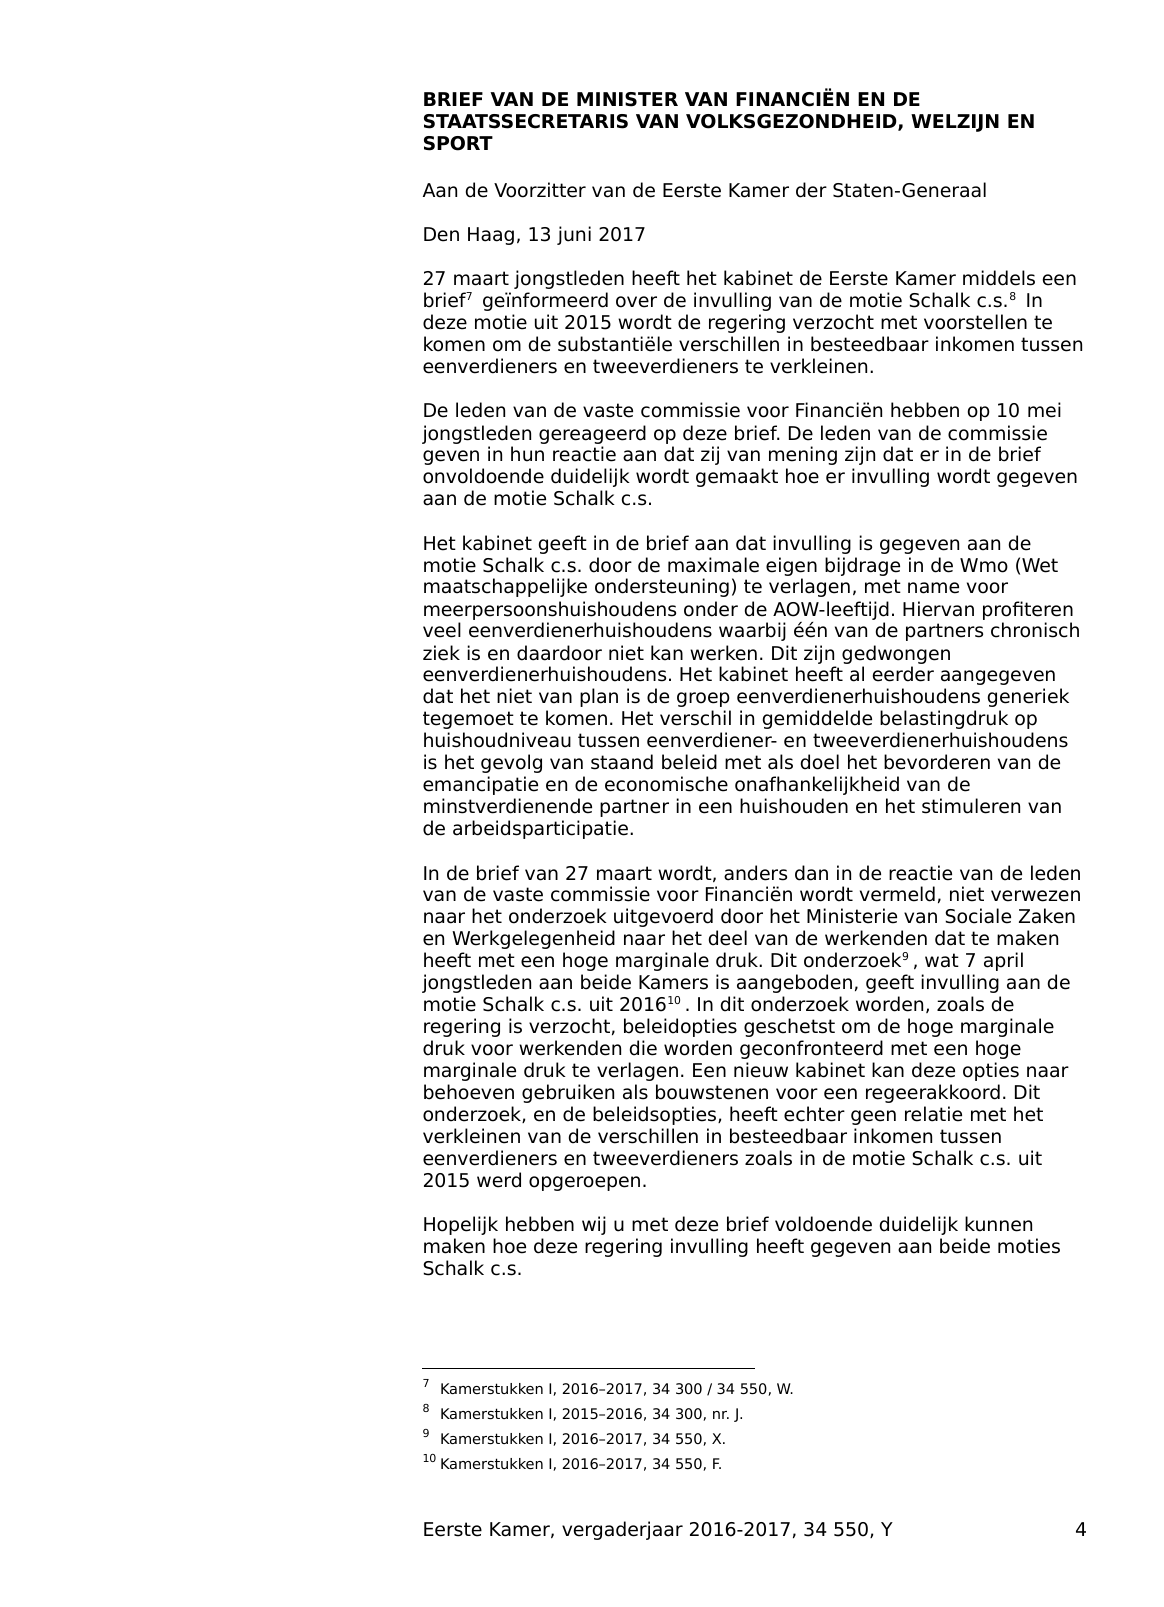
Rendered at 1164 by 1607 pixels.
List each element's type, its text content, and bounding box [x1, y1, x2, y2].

text Den Haag, 13 juni 2017 [422, 224, 1087, 246]
text Hopelijk hebben wij u met deze brief voldoende duidelijk kunnen maken hoe deze regering invulling heeft gegeven aan beide moties Schalk c.s. [422, 1214, 1087, 1280]
text Het kabinet geeft in de brief aan dat invulling is gegeven aan de motie Schalk c.s. door de maximale eigen bijdrage in de Wmo (Wet maatschappelijke ondersteuning) te verlagen, met name voor meerpersoonshuishoudens onder de AOW-leeftijd. Hiervan profiteren veel eenverdienerhuishoudens waarbij één van de partners chronisch ziek is en daardoor niet kan werken. Dit zijn gedwongen eenverdienerhuishoudens. Het kabinet heeft al eerder aangegeven dat het niet van plan is de groep eenverdienerhuishoudens generiek tegemoet te komen. Het verschil in gemiddelde belastingdruk op huishoudniveau tussen eenverdiener- en tweeverdienerhuishoudens is het gevolg van staand beleid met als doel het bevorderen van de emancipatie en de economische onafhankelijkheid van de minstverdienende partner in een huishouden en het stimuleren van de arbeidsparticipatie. [422, 532, 1087, 840]
text Kamerstukken I, 2015–2016, 34 300, nr. J. [422, 1402, 1087, 1424]
subtitle BRIEF VAN DE MINISTER VAN FINANCIËN EN DE STAATSSECRETARIS VAN VOLKSGEZONDHEID, WELZIJN EN SPORT [422, 89, 1087, 155]
text De leden van de vaste commissie voor Financiën hebben op 10 mei jongstleden gereageerd op deze brief. De leden van de commissie geven in hun reactie aan dat zij van mening zijn dat er in de brief onvoldoende duidelijk wordt gemaakt hoe er invulling wordt gegeven aan de motie Schalk c.s. [422, 400, 1087, 510]
text 27 maart jongstleden heeft het kabinet de Eerste Kamer middels een brief geïnformeerd over de invulling van de motie Schalk c.s. In deze motie uit 2015 wordt de regering verzocht met voorstellen te komen om de substantiële verschillen in besteedbaar inkomen tussen eenverdieners en tweeverdieners te verkleinen. [422, 268, 1087, 378]
text Kamerstukken I, 2016–2017, 34 300 / 34 550, W. [422, 1377, 1087, 1399]
text Kamerstukken I, 2016–2017, 34 550, F. [422, 1452, 1087, 1474]
text Kamerstukken I, 2016–2017, 34 550, X. [422, 1427, 1087, 1449]
text In de brief van 27 maart wordt, anders dan in de reactie van de leden van de vaste commissie voor Financiën wordt vermeld, niet verwezen naar het onderzoek uitgevoerd door het Ministerie van Sociale Zaken en Werkgelegenheid naar het deel van de werkenden dat te maken heeft met een hoge marginale druk. Dit onderzoek, wat 7 april jongstleden aan beide Kamers is aangeboden, geeft invulling aan de motie Schalk c.s. uit 2016. In dit onderzoek worden, zoals de regering is verzocht, beleidopties geschetst om de hoge marginale druk voor werkenden die worden geconfronteerd met een hoge marginale druk te verlagen. Een nieuw kabinet kan deze opties naar behoeven gebruiken als bouwstenen voor een regeerakkoord. Dit onderzoek, en de beleidsopties, heeft echter geen relatie met het verkleinen van de verschillen in besteedbaar inkomen tussen eenverdieners en tweeverdieners zoals in de motie Schalk c.s. uit 2015 werd opgeroepen. [422, 862, 1087, 1192]
text Aan de Voorzitter van de Eerste Kamer der Staten-Generaal [422, 180, 1087, 202]
